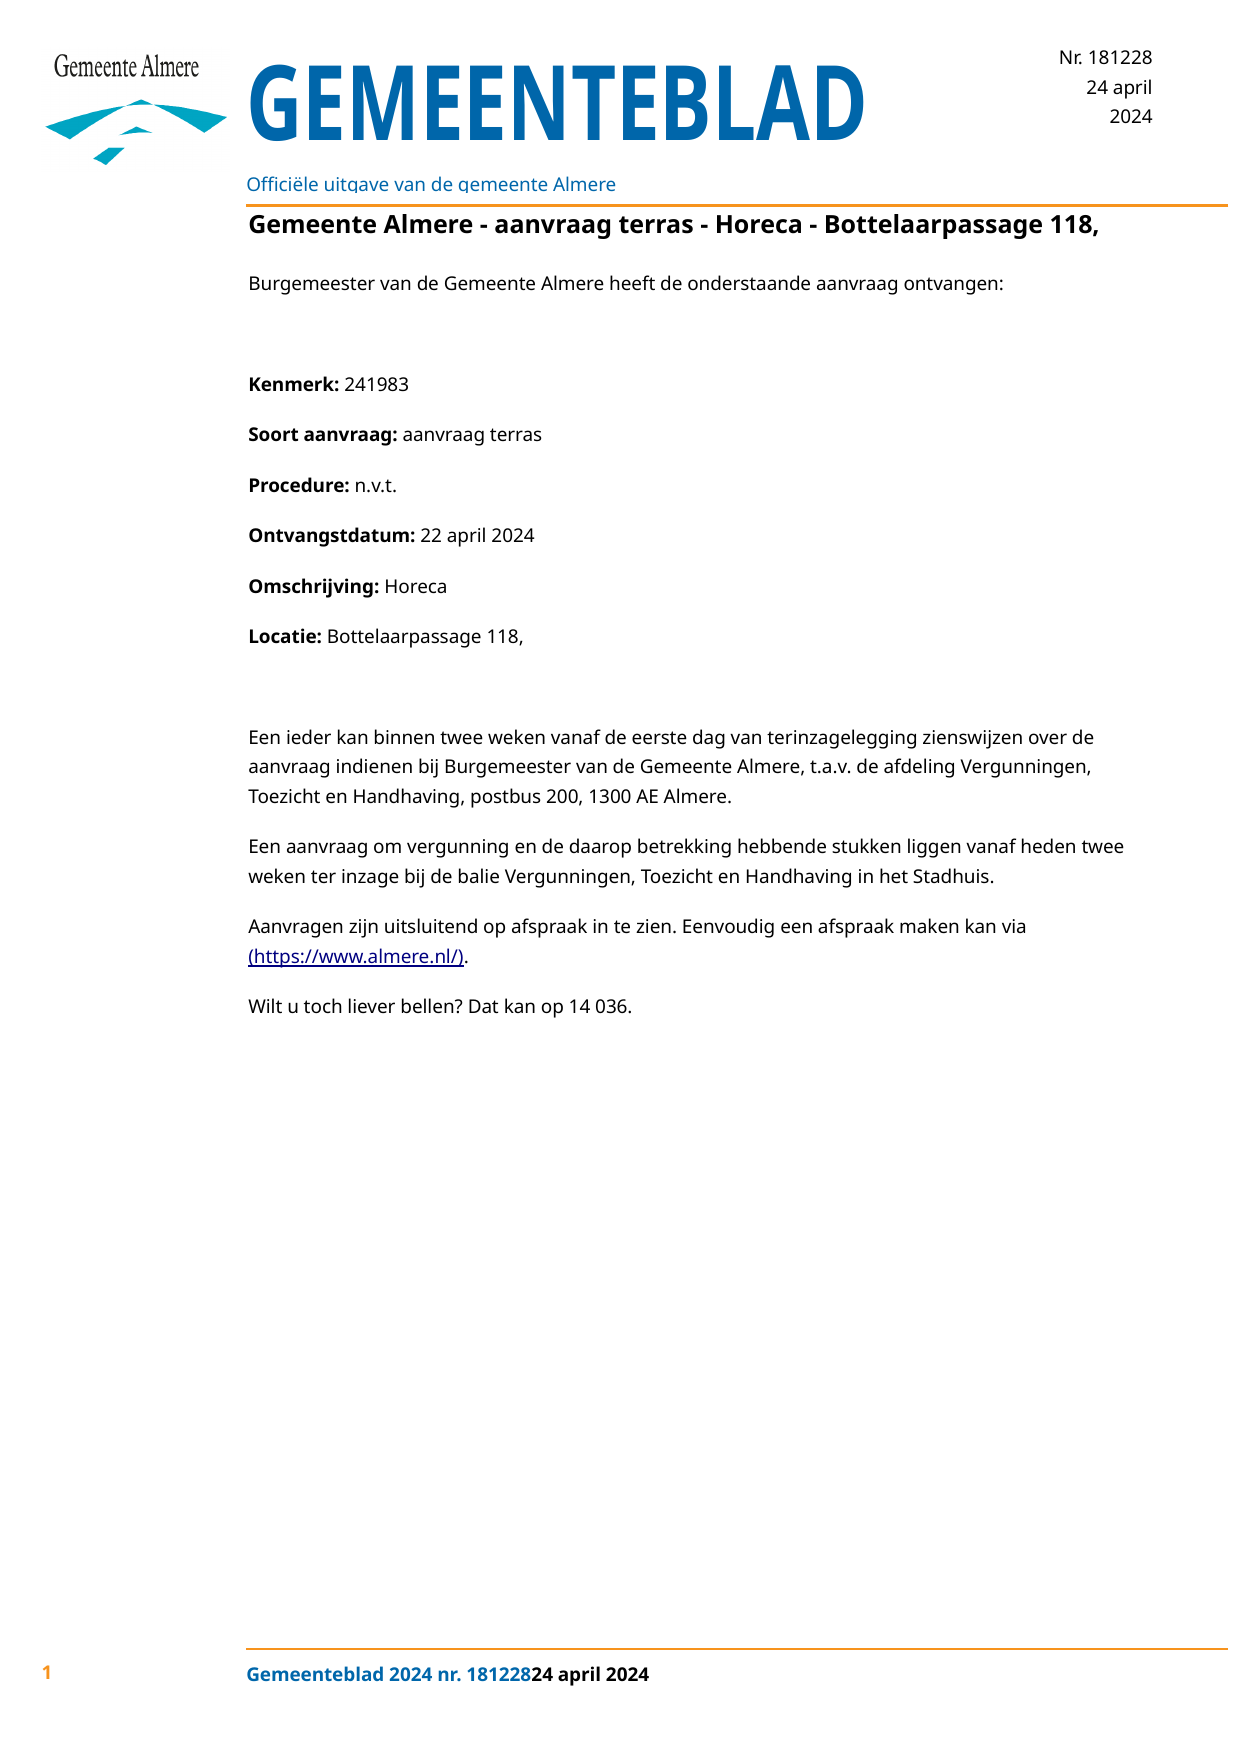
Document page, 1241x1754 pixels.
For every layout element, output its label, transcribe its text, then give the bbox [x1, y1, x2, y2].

text Omschrijving: Horeca [248, 573, 1152, 598]
text Aanvragen zijn uitsluitend op afspraak in te zien. Eenvoudig een afspraak maken kan via (https://www.almere.nl/). [248, 914, 1152, 969]
text Wilt u toch liever bellen? Dat kan op 14 036. [248, 994, 1152, 1019]
text Procedure: n.v.t. [248, 472, 1152, 498]
text Gemeente Almere - aanvraag terras - Horeca - Bottelaarpassage 118, [248, 207, 1152, 241]
text Ontvangstdatum: 22 april 2024 [248, 522, 1152, 548]
text Locatie: Bottelaarpassage 118, [248, 623, 1152, 649]
text Een ieder kan binnen twee weken vanaf de eerste dag van terinzagelegging zienswijzen over de aanvraag indienen bij Burgemeester van de Gemeente Almere, t.a.v. de afdeling Vergunningen, Toezicht en Handhaving, postbus 200, 1300 AE Almere. [248, 724, 1152, 809]
text Burgemeester van de Gemeente Almere heeft de onderstaande aanvraag ontvangen: [248, 270, 1152, 296]
picture [41, 47, 231, 172]
text Kenmerk: 241983 [248, 371, 1152, 397]
text Een aanvraag om vergunning en de daarop betrekking hebbende stukken liggen vanaf heden twee weken ter inzage bij de balie Vergunningen, Toezicht en Handhaving in het Stadhuis. [248, 834, 1152, 889]
text Soort aanvraag: aanvraag terras [248, 422, 1152, 447]
